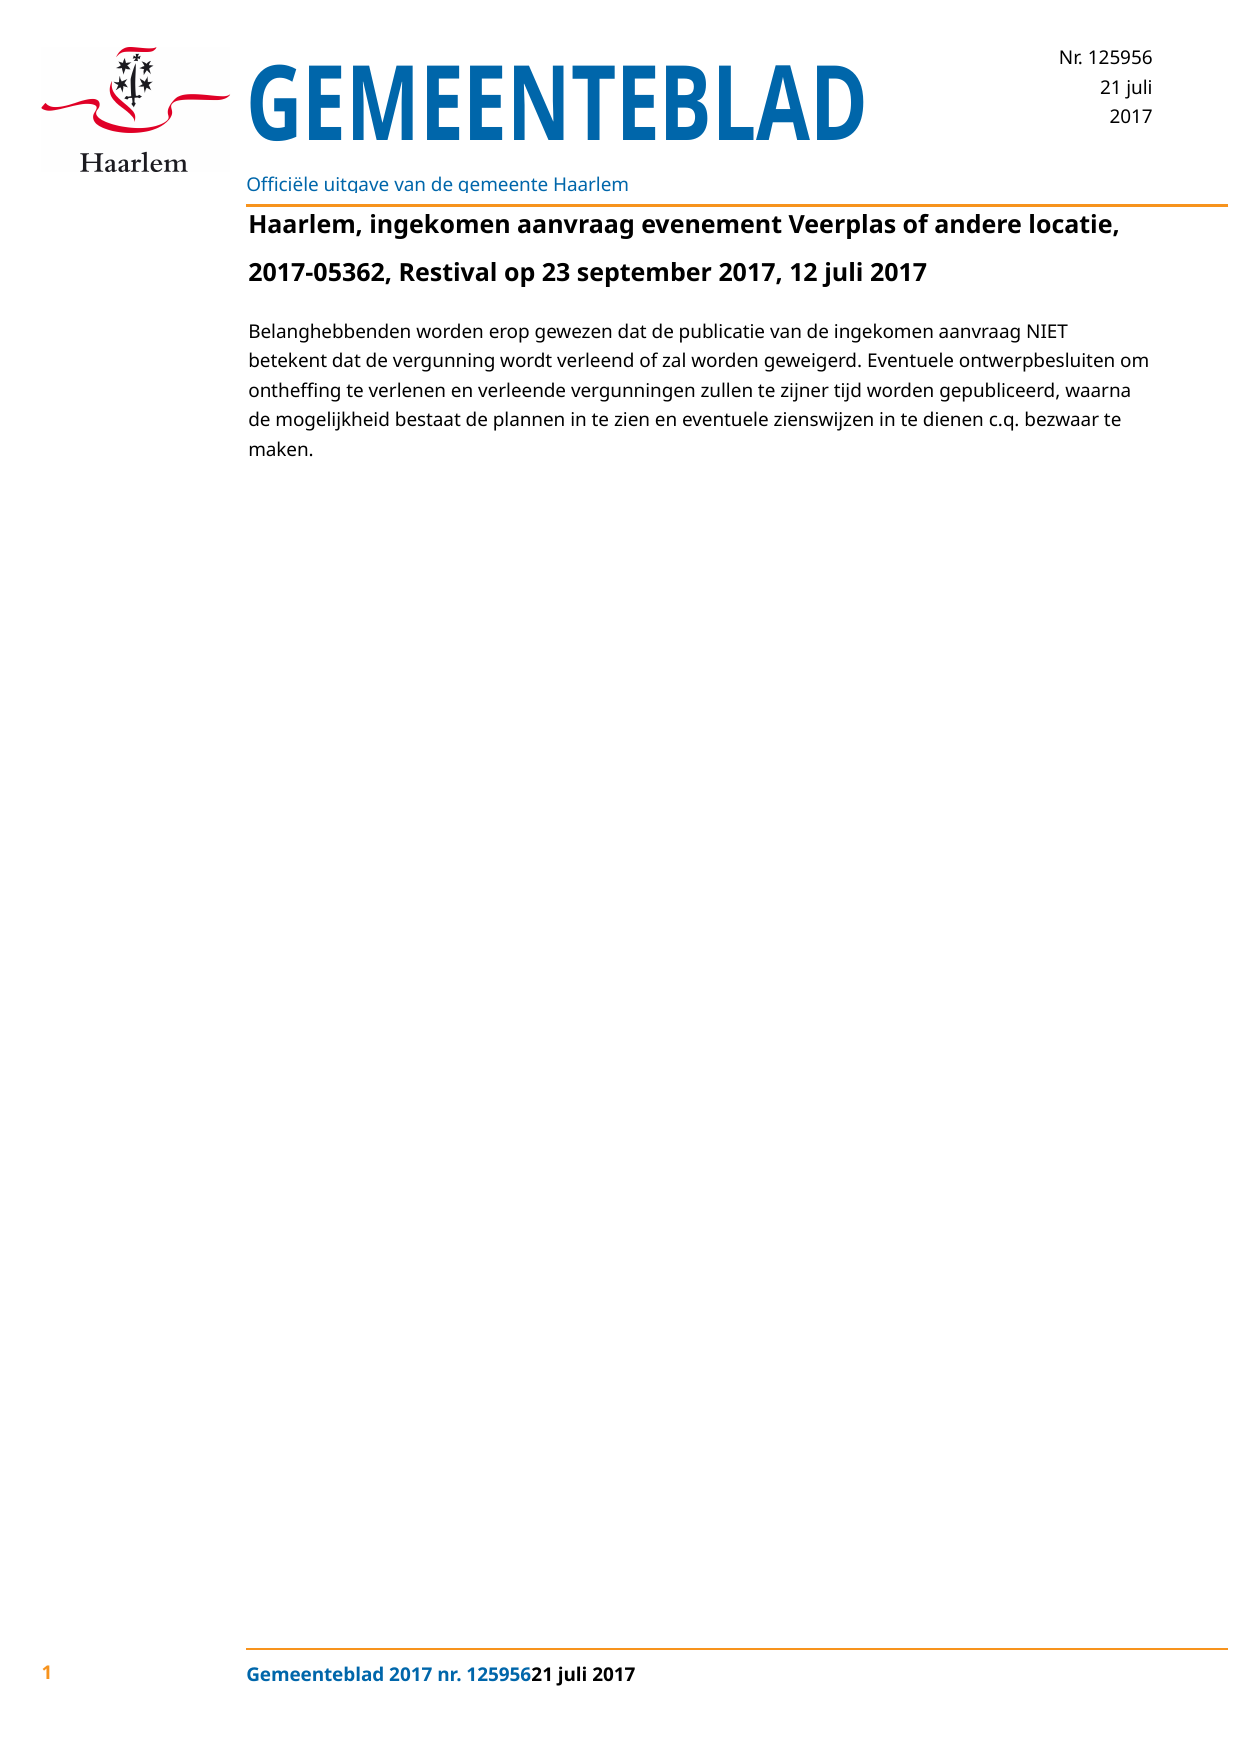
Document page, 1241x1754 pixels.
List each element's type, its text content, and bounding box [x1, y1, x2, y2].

picture [41, 47, 231, 172]
text Belanghebbenden worden erop gewezen dat de publicatie van de ingekomen aanvraag NIET betekent dat de vergunning wordt verleend of zal worden geweigerd. Eventuele ontwerpbesluiten om ontheffing te verlenen en verleende vergunningen zullen te zijner tijd worden gepubliceerd, waarna de mogelijkheid bestaat de plannen in te zien en eventuele zienswijzen in te dienen c.q. bezwaar te maken. [248, 318, 1152, 462]
text Haarlem, ingekomen aanvraag evenement Veerplas of andere locatie, 2017-05362, Restival op 23 september 2017, 12 juli 2017 [248, 207, 1152, 288]
